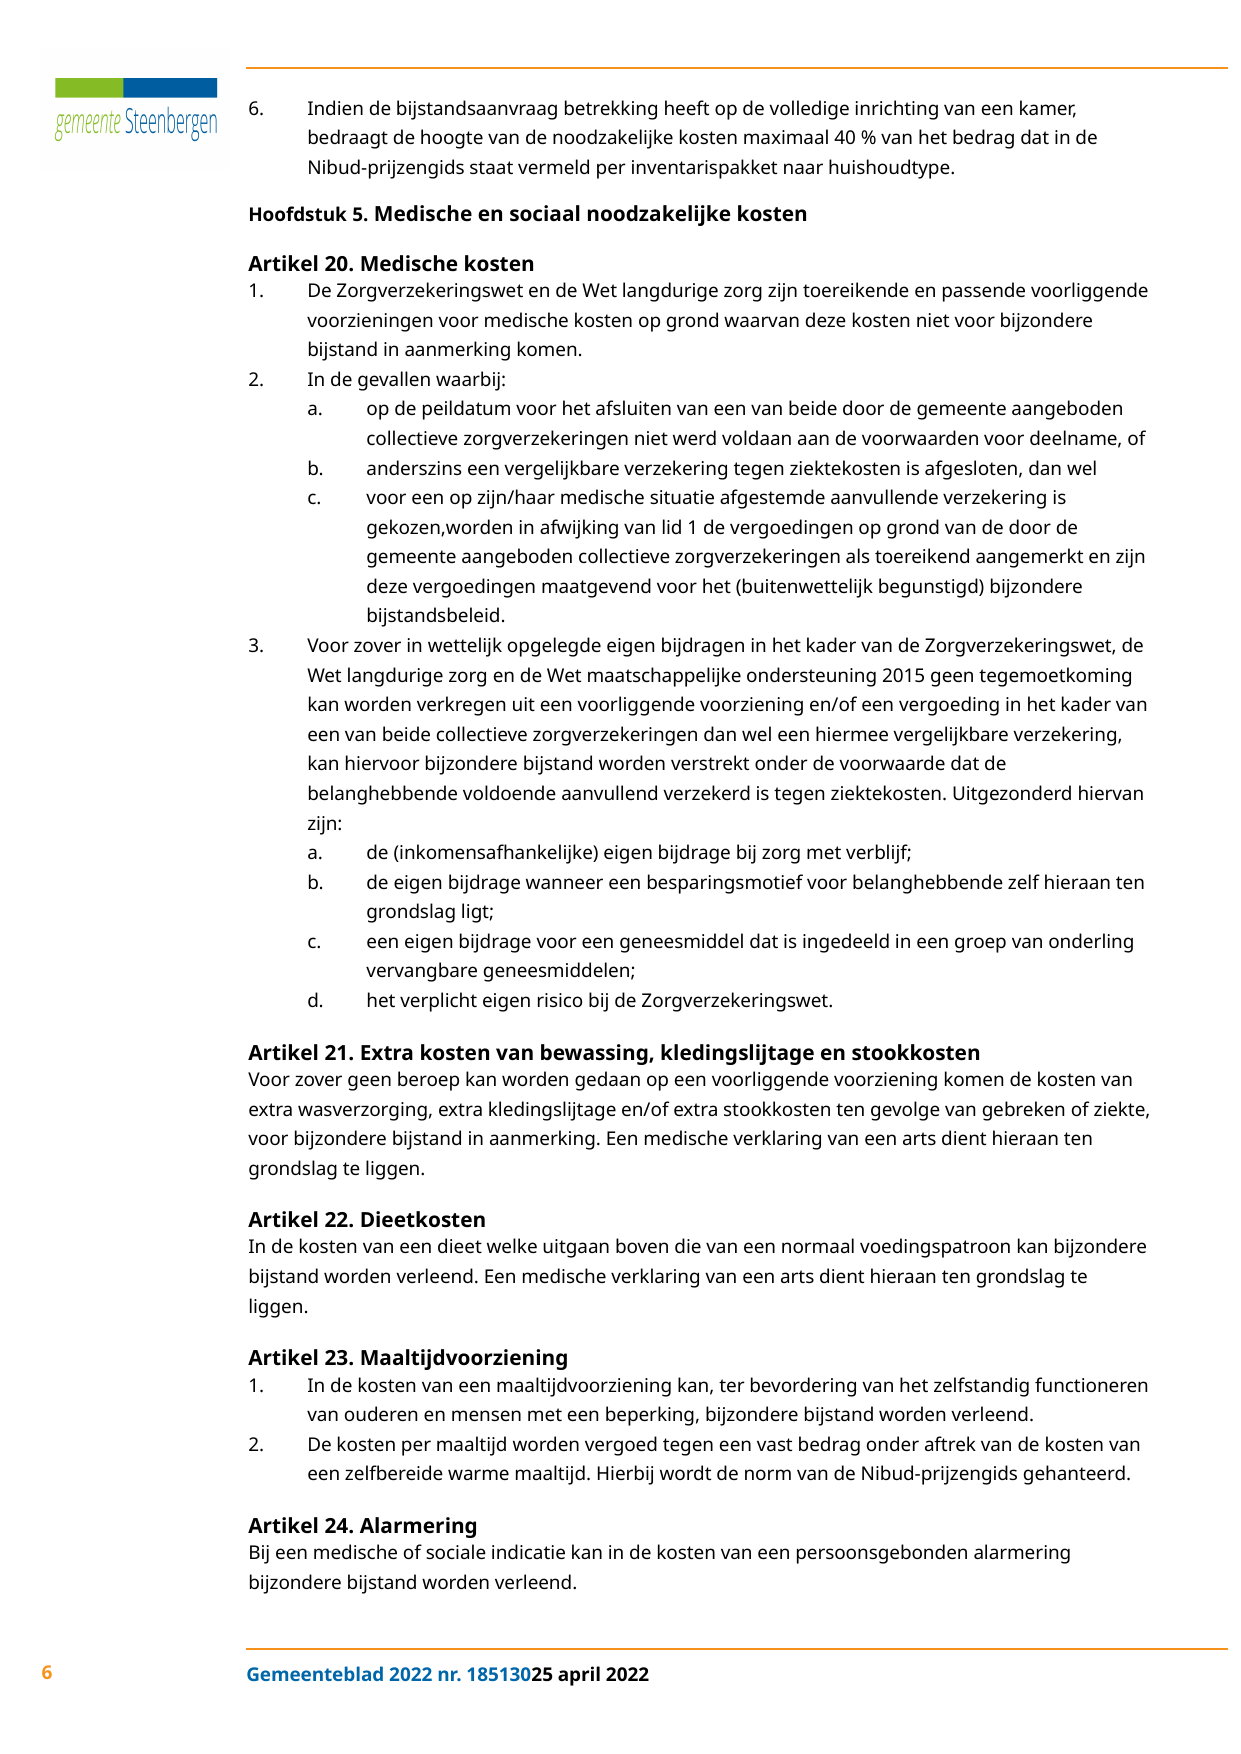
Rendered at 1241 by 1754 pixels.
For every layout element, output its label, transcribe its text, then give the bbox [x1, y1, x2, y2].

list een eigen bijdrage voor een geneesmiddel dat is ingedeeld in een groep van onderling vervangbare geneesmiddelen; [307, 928, 1152, 983]
list De kosten per maaltijd worden vergoed tegen een vast bedrag onder aftrek van de kosten van een zelfbereide warme maaltijd. Hierbij wordt de norm van de Nibud-prijzengids gehanteerd. [248, 1431, 1152, 1486]
text Artikel 20. Medische kosten [248, 249, 1152, 277]
list De Zorgverzekeringswet en de Wet langdurige zorg zijn toereikende en passende voorliggende voorzieningen voor medische kosten op grond waarvan deze kosten niet voor bijzondere bijstand in aanmerking komen. [248, 277, 1152, 362]
list In de gevallen waarbij: [248, 366, 1152, 392]
list Indien de bijstandsaanvraag betrekking heeft op de volledige inrichting van een kamer, bedraagt de hoogte van de noodzakelijke kosten maximaal 40 % van het bedrag dat in de Nibud-prijzengids staat vermeld per inventarispakket naar huishoudtype. [248, 95, 1152, 180]
list In de kosten van een maaltijdvoorziening kan, ter bevordering van het zelfstandig functioneren van ouderen en mensen met een beperking, bijzondere bijstand worden verleend. [248, 1372, 1152, 1427]
list Voor zover in wettelijk opgelegde eigen bijdragen in het kader van de Zorgverzekeringswet, de Wet langdurige zorg en de Wet maatschappelijke ondersteuning 2015 geen tegemoetkoming kan worden verkregen uit een voorliggende voorziening en/of een vergoeding in het kader van een van beide collectieve zorgverzekeringen dan wel een hiermee vergelijkbare verzekering, kan hiervoor bijzondere bijstand worden verstrekt onder de voorwaarde dat de belanghebbende voldoende aanvullend verzekerd is tegen ziektekosten. Uitgezonderd hiervan zijn: [248, 632, 1152, 836]
list voor een op zijn/haar medische situatie afgestemde aanvullende verzekering is gekozen,worden in afwijking van lid 1 de vergoedingen op grond van de door de gemeente aangeboden collectieve zorgverzekeringen als toereikend aangemerkt en zijn deze vergoedingen maatgevend voor het (buitenwettelijk begunstigd) bijzondere bijstandsbeleid. [307, 484, 1152, 628]
text Voor zover geen beroep kan worden gedaan op een voorliggende voorziening komen de kosten van extra wasverzorging, extra kledingslijtage en/of extra stookkosten ten gevolge van gebreken of ziekte, voor bijzondere bijstand in aanmerking. Een medische verklaring van een arts dient hieraan ten grondslag te liggen. [248, 1066, 1152, 1181]
text Artikel 23. Maaltijdvoorziening [248, 1343, 1152, 1372]
text Artikel 21. Extra kosten van bewassing, kledingslijtage en stookkosten [248, 1038, 1152, 1066]
list de eigen bijdrage wanneer een besparingsmotief voor belanghebbende zelf hieraan ten grondslag ligt; [307, 869, 1152, 924]
text Bij een medische of sociale indicatie kan in de kosten van een persoonsgebonden alarmering bijzondere bijstand worden verleend. [248, 1539, 1152, 1595]
text Artikel 22. Dieetkosten [248, 1205, 1152, 1234]
list het verplicht eigen risico bij de Zorgverzekeringswet. [307, 987, 1152, 1013]
picture [41, 47, 231, 172]
list anderszins een vergelijkbare verzekering tegen ziektekosten is afgesloten, dan wel [307, 455, 1152, 481]
list op de peildatum voor het afsluiten van een van beide door de gemeente aangeboden collectieve zorgverzekeringen niet werd voldaan aan de voorwaarden voor deelname, of [307, 396, 1152, 451]
text Hoofdstuk 5. Medische en sociaal noodzakelijke kosten [248, 199, 1152, 228]
list de (inkomensafhankelijke) eigen bijdrage bij zorg met verblijf; [307, 839, 1152, 865]
text In de kosten van een dieet welke uitgaan boven die van een normaal voedingspatroon kan bijzondere bijstand worden verleend. Een medische verklaring van een arts dient hieraan ten grondslag te liggen. [248, 1234, 1152, 1319]
text Artikel 24. Alarmering [248, 1511, 1152, 1539]
